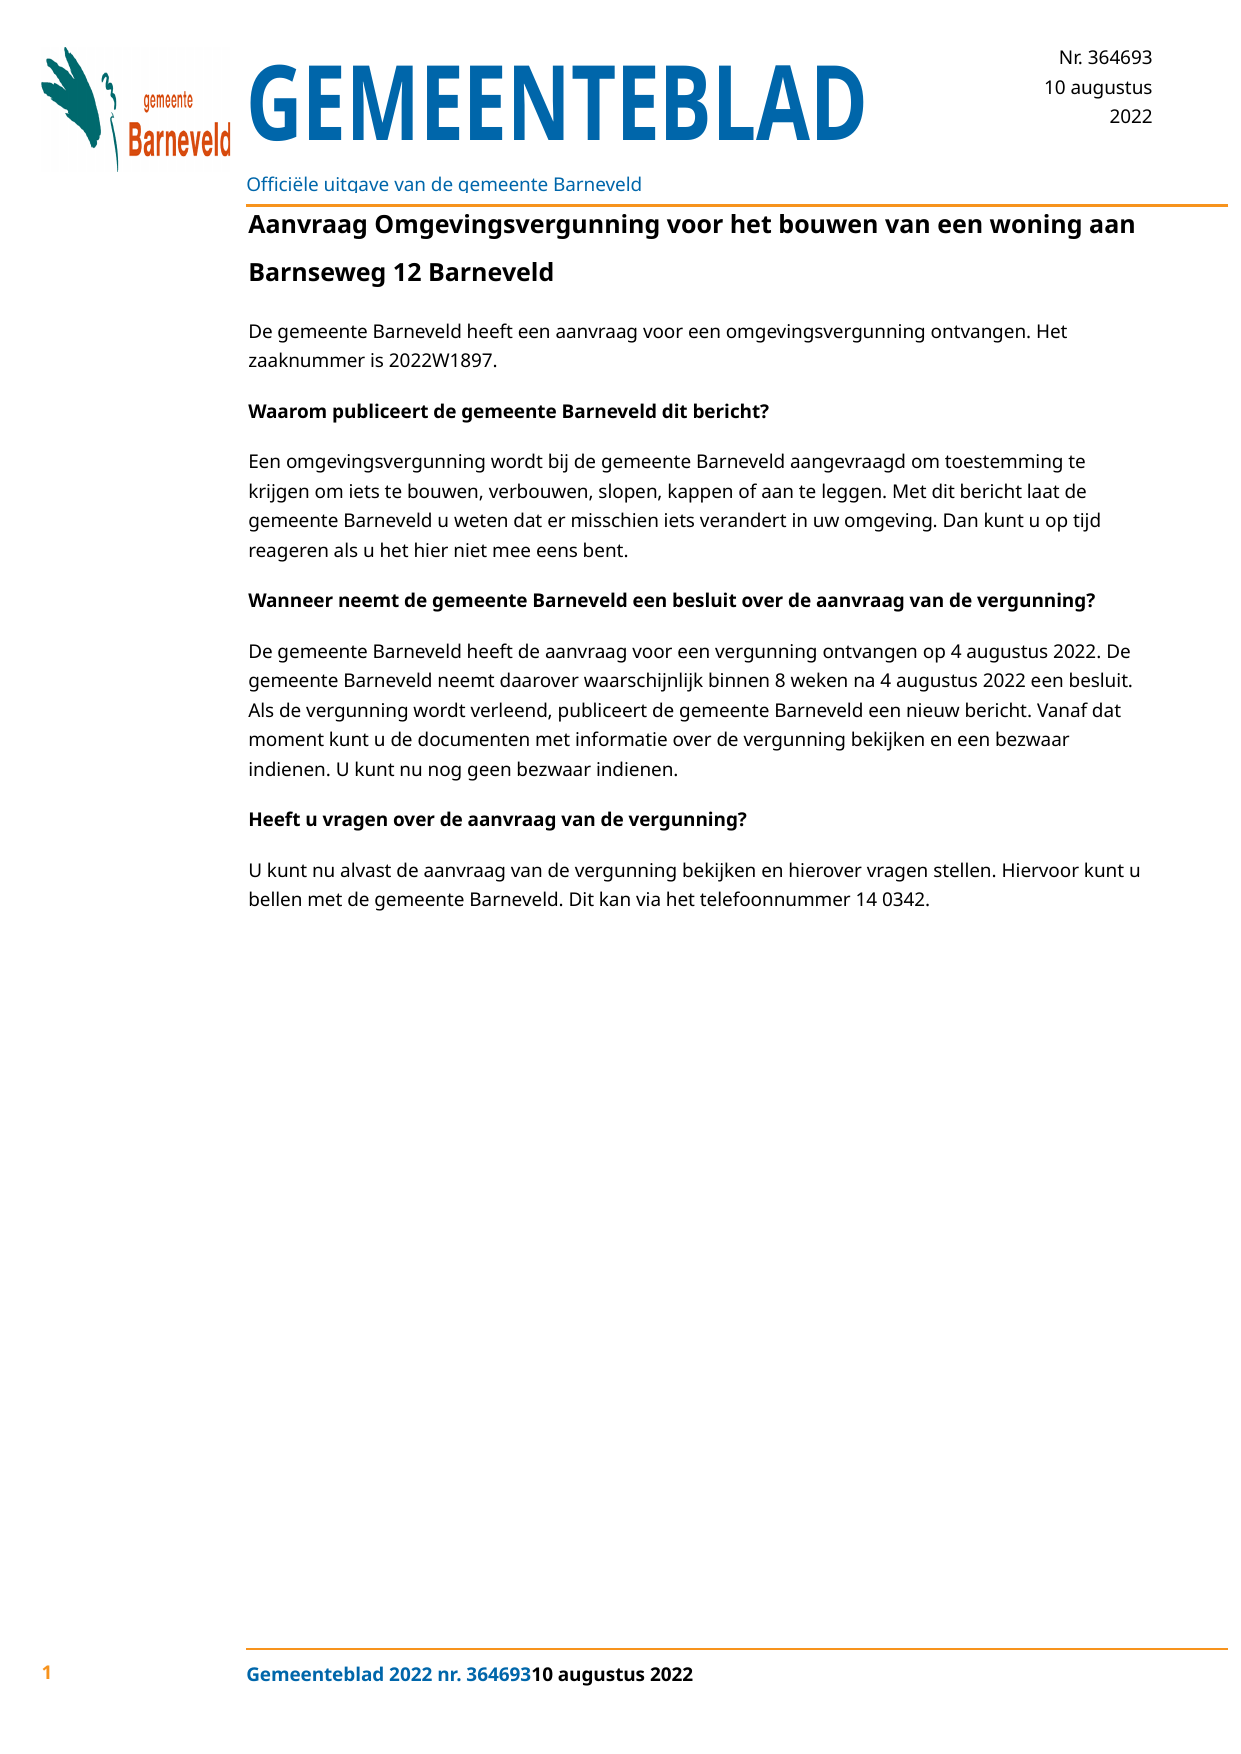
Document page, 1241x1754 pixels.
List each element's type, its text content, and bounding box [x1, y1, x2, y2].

text Heeft u vragen over de aanvraag van de vergunning? [248, 807, 1152, 832]
text De gemeente Barneveld heeft de aanvraag voor een vergunning ontvangen op 4 augustus 2022. De gemeente Barneveld neemt daarover waarschijnlijk binnen 8 weken na 4 augustus 2022 een besluit. Als de vergunning wordt verleend, publiceert de gemeente Barneveld een nieuw bericht. Vanaf dat moment kunt u de documenten met informatie over de vergunning bekijken en een bezwaar indienen. U kunt nu nog geen bezwaar indienen. [248, 638, 1152, 782]
text Wanneer neemt de gemeente Barneveld een besluit over de aanvraag van de vergunning? [248, 587, 1152, 613]
text Waarom publiceert de gemeente Barneveld dit bericht? [248, 398, 1152, 424]
text U kunt nu alvast de aanvraag van de vergunning bekijken en hierover vragen stellen. Hiervoor kunt u bellen met de gemeente Barneveld. Dit kan via het telefoonnummer 14 0342. [248, 857, 1152, 912]
picture [41, 47, 231, 172]
text Aanvraag Omgevingsvergunning voor het bouwen van een woning aan Barnseweg 12 Barneveld [248, 207, 1152, 288]
text Een omgevingsvergunning wordt bij de gemeente Barneveld aangevraagd om toestemming te krijgen om iets te bouwen, verbouwen, slopen, kappen of aan te leggen. Met dit bericht laat de gemeente Barneveld u weten dat er misschien iets verandert in uw omgeving. Dan kunt u op tijd reageren als u het hier niet mee eens bent. [248, 448, 1152, 563]
text De gemeente Barneveld heeft een aanvraag voor een omgevingsvergunning ontvangen. Het zaaknummer is 2022W1897. [248, 318, 1152, 373]
